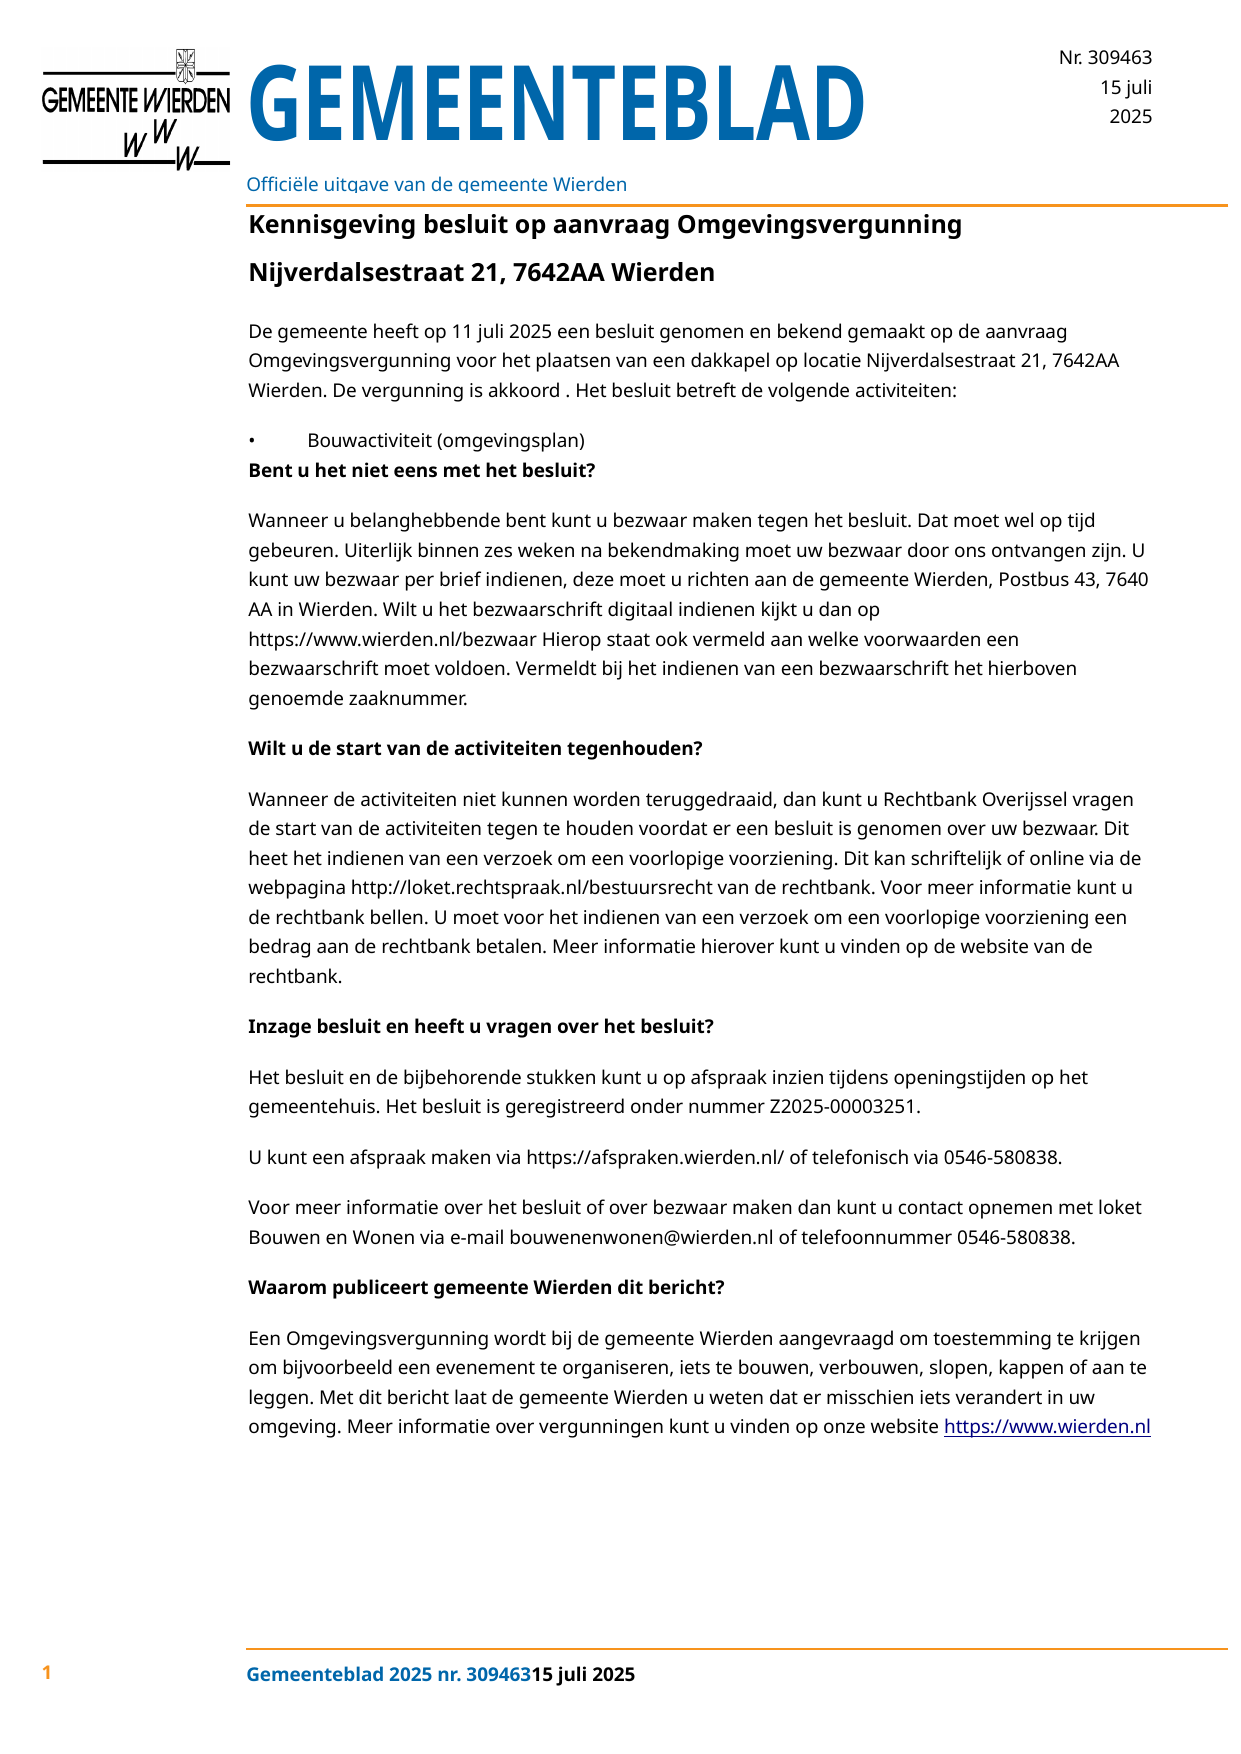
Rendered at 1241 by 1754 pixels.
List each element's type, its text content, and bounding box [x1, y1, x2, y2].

text Wanneer u belanghebbende bent kunt u bezwaar maken tegen het besluit. Dat moet wel op tijd gebeuren. Uiterlijk binnen zes weken na bekendmaking moet uw bezwaar door ons ontvangen zijn. U kunt uw bezwaar per brief indienen, deze moet u richten aan de gemeente Wierden, Postbus 43, 7640 AA in Wierden. Wilt u het bezwaarschrift digitaal indienen kijkt u dan op https://www.wierden.nl/bezwaar Hierop staat ook vermeld aan welke voorwaarden een bezwaarschrift moet voldoen. Vermeldt bij het indienen van een bezwaarschrift het hierboven genoemde zaaknummer. [248, 507, 1152, 711]
text Wanneer de activiteiten niet kunnen worden teruggedraaid, dan kunt u Rechtbank Overijssel vragen de start van de activiteiten tegen te houden voordat er een besluit is genomen over uw bezwaar. Dit heet het indienen van een verzoek om een voorlopige voorziening. Dit kan schriftelijk of online via de webpagina http://loket.rechtspraak.nl/bestuursrecht van de rechtbank. Voor meer informatie kunt u de rechtbank bellen. U moet voor het indienen van een verzoek om een voorlopige voorziening een bedrag aan de rechtbank betalen. Meer informatie hierover kunt u vinden op de website van de rechtbank. [248, 786, 1152, 989]
text Bent u het niet eens met het besluit? [248, 457, 1152, 483]
text U kunt een afspraak maken via https://afspraken.wierden.nl/ of telefonisch via 0546-580838. [248, 1144, 1152, 1170]
text Een Omgevingsvergunning wordt bij de gemeente Wierden aangevraagd om toestemming te krijgen om bijvoorbeeld een evenement te organiseren, iets te bouwen, verbouwen, slopen, kappen of aan te leggen. Met dit bericht laat de gemeente Wierden u weten dat er misschien iets verandert in uw omgeving. Meer informatie over vergunningen kunt u vinden op onze website https://www.wierden.nl [248, 1325, 1152, 1439]
list Bouwactiviteit (omgevingsplan) [248, 427, 1152, 453]
text Het besluit en de bijbehorende stukken kunt u op afspraak inzien tijdens openingstijden op het gemeentehuis. Het besluit is geregistreerd onder nummer Z2025-00003251. [248, 1064, 1152, 1119]
picture [41, 47, 231, 172]
text Wilt u de start van de activiteiten tegenhouden? [248, 735, 1152, 761]
text Waarom publiceert gemeente Wierden dit bericht? [248, 1274, 1152, 1300]
text De gemeente heeft op 11 juli 2025 een besluit genomen en bekend gemaakt op de aanvraag Omgevingsvergunning voor het plaatsen van een dakkapel op locatie Nijverdalsestraat 21, 7642AA Wierden. De vergunning is akkoord . Het besluit betreft de volgende activiteiten: [248, 318, 1152, 403]
text Voor meer informatie over het besluit of over bezwaar maken dan kunt u contact opnemen met loket Bouwen en Wonen via e-mail bouwenenwonen@wierden.nl of telefoonnummer 0546-580838. [248, 1194, 1152, 1250]
text Inzage besluit en heeft u vragen over het besluit? [248, 1014, 1152, 1039]
text Kennisgeving besluit op aanvraag Omgevingsvergunning Nijverdalsestraat 21, 7642AA Wierden [248, 207, 1152, 288]
